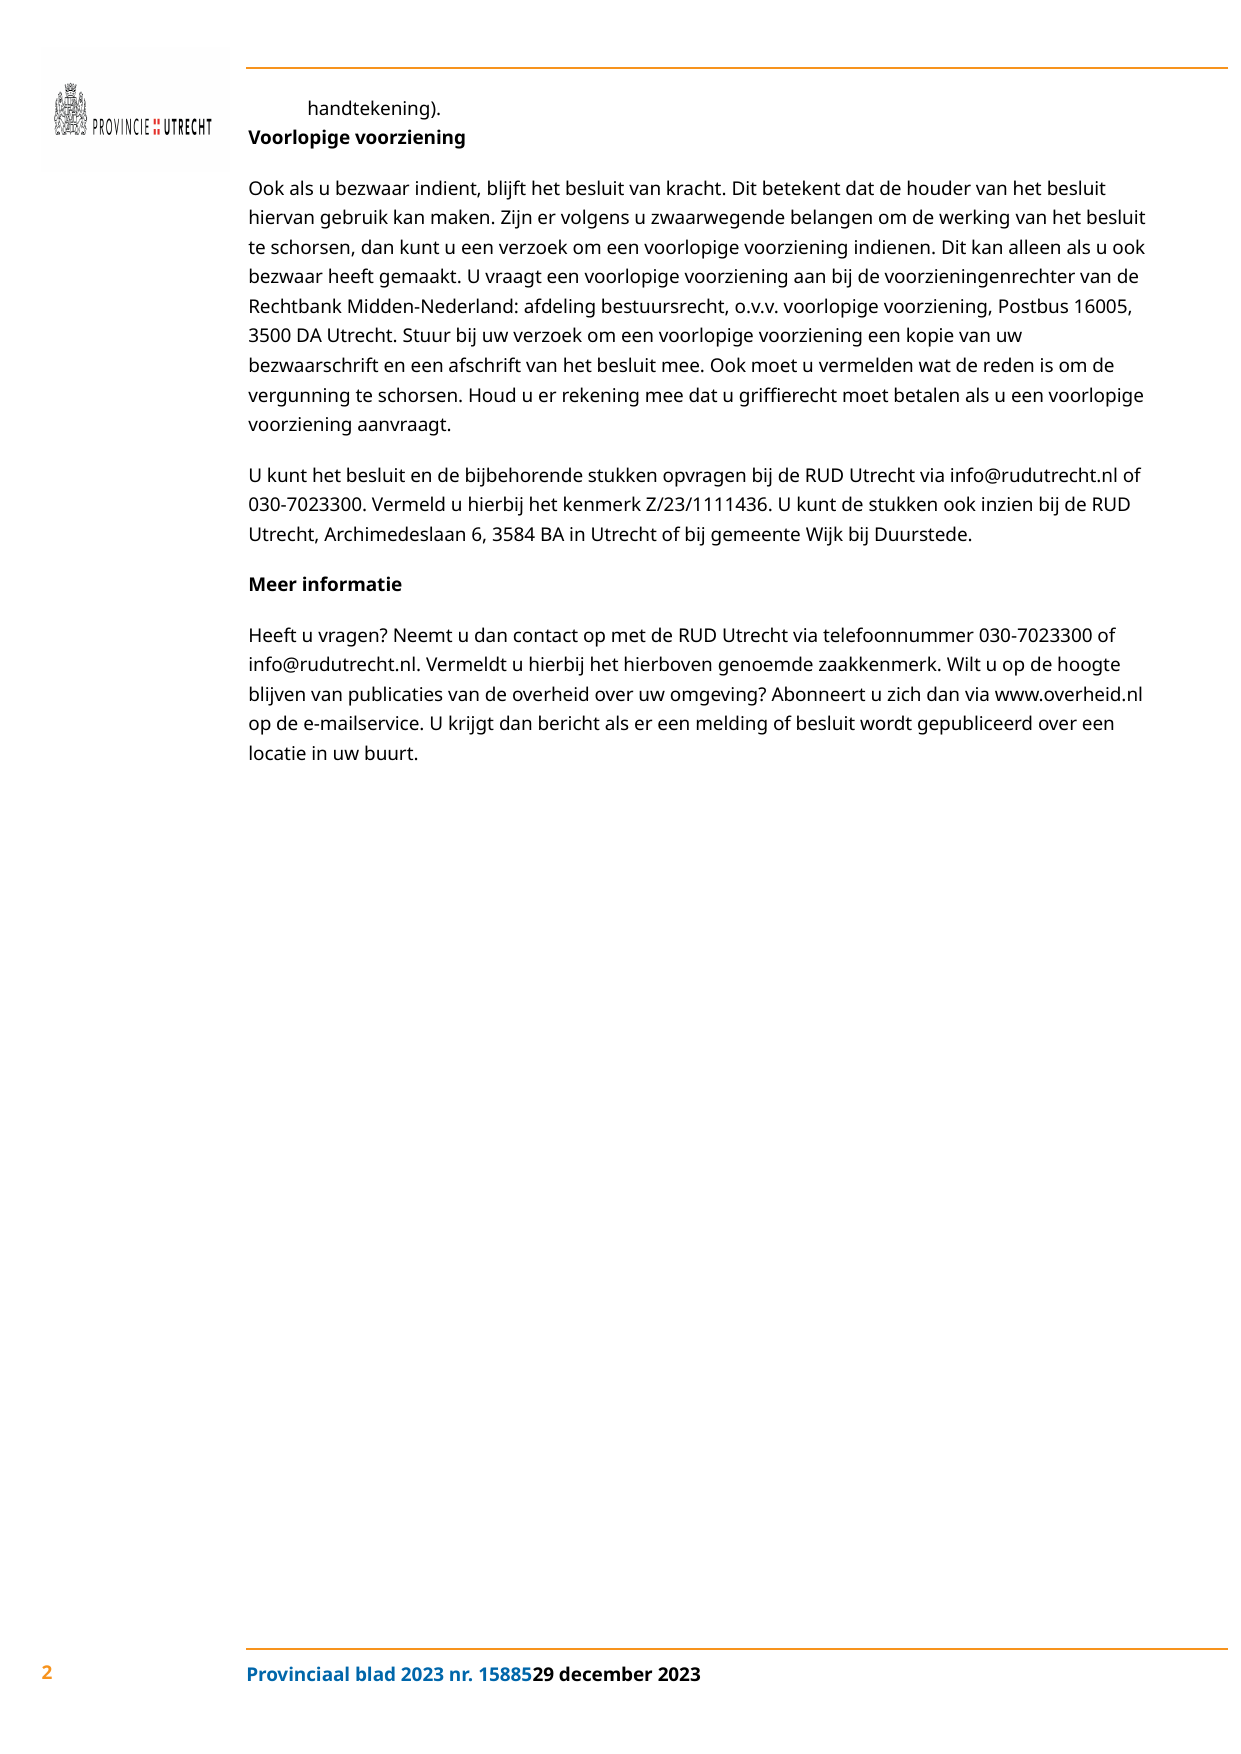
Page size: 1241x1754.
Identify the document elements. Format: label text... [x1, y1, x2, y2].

text U kunt het besluit en de bijbehorende stukken opvragen bij de RUD Utrecht via info@rudutrecht.nl of 030-7023300. Vermeld u hierbij het kenmerk Z/23/1111436. U kunt de stukken ook inzien bij de RUD Utrecht, Archimedeslaan 6, 3584 BA in Utrecht of bij gemeente Wijk bij Duurstede. [248, 462, 1152, 547]
picture [41, 47, 231, 172]
text Heeft u vragen? Neemt u dan contact op met de RUD Utrecht via telefoonnummer 030-7023300 of info@rudutrecht.nl. Vermeldt u hierbij het hierboven genoemde zaakkenmerk. Wilt u op de hoogte blijven van publicaties van de overheid over uw omgeving? Abonneert u zich dan via www.overheid.nl op de e-mailservice. U krijgt dan bericht als er een melding of besluit wordt gepubliceerd over een locatie in uw buurt. [248, 622, 1152, 766]
text Voorlopige voorziening [248, 124, 1152, 150]
list handtekening). [248, 95, 1152, 121]
text Ook als u bezwaar indient, blijft het besluit van kracht. Dit betekent dat de houder van het besluit hiervan gebruik kan maken. Zijn er volgens u zwaarwegende belangen om de werking van het besluit te schorsen, dan kunt u een verzoek om een voorlopige voorziening indienen. Dit kan alleen als u ook bezwaar heeft gemaakt. U vraagt een voorlopige voorziening aan bij de voorzieningenrechter van de Rechtbank Midden-Nederland: afdeling bestuursrecht, o.v.v. voorlopige voorziening, Postbus 16005, 3500 DA Utrecht. Stuur bij uw verzoek om een voorlopige voorziening een kopie van uw bezwaarschrift en een afschrift van het besluit mee. Ook moet u vermelden wat de reden is om de vergunning te schorsen. Houd u er rekening mee dat u griffierecht moet betalen als u een voorlopige voorziening aanvraagt. [248, 175, 1152, 437]
text Meer informatie [248, 571, 1152, 597]
